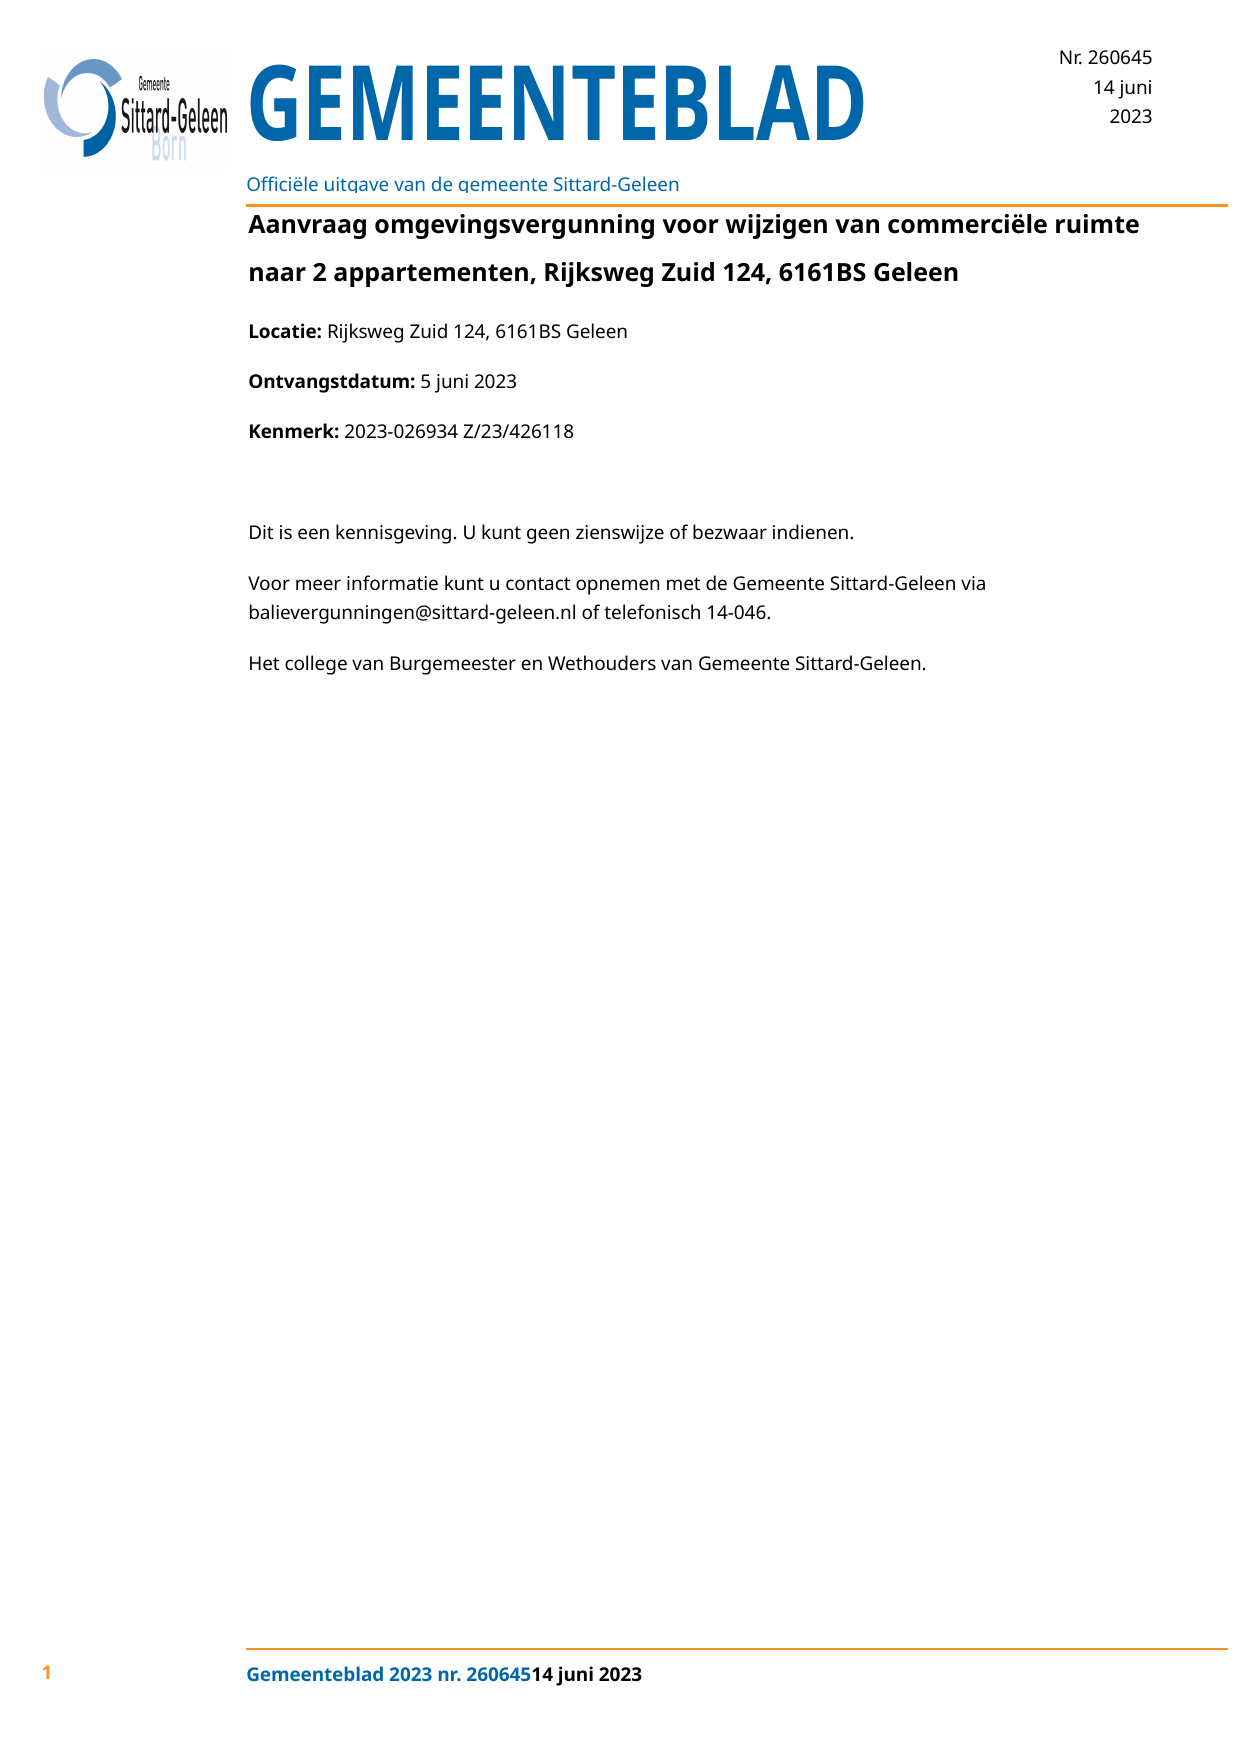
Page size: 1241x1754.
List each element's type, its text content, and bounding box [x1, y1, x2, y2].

text Aanvraag omgevingsvergunning voor wijzigen van commerciële ruimte naar 2 appartementen, Rijksweg Zuid 124, 6161BS Geleen [248, 207, 1152, 288]
picture [41, 47, 231, 172]
text Dit is een kennisgeving. U kunt geen zienswijze of bezwaar indienen. [248, 519, 1152, 545]
text Het college van Burgemeester en Wethouders van Gemeente Sittard-Geleen. [248, 650, 1152, 676]
text Ontvangstdatum: 5 juni 2023 [248, 368, 1152, 394]
text Voor meer informatie kunt u contact opnemen met de Gemeente Sittard-Geleen via balievergunningen@sittard-geleen.nl of telefonisch 14-046. [248, 570, 1152, 625]
text Locatie: Rijksweg Zuid 124, 6161BS Geleen [248, 318, 1152, 344]
text Kenmerk: 2023-026934 Z/23/426118 [248, 419, 1152, 444]
